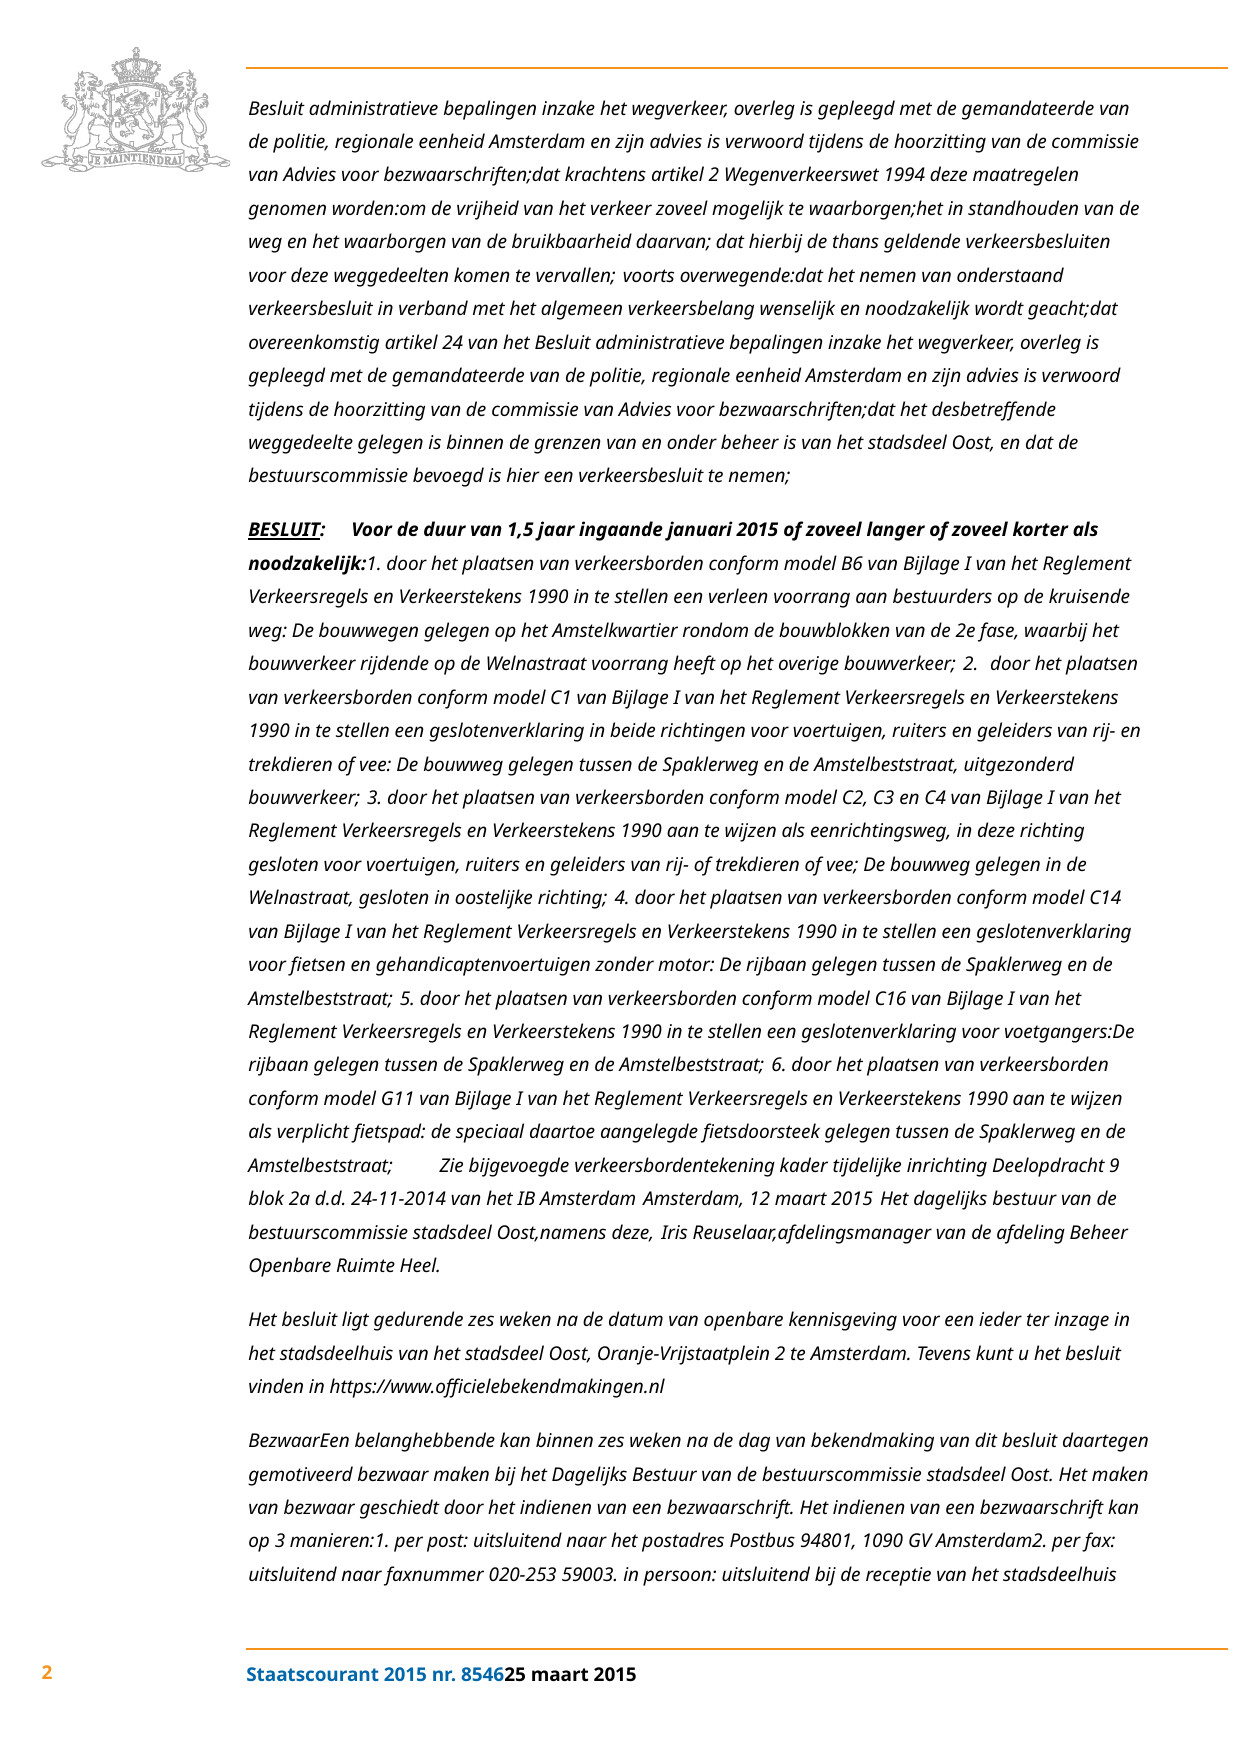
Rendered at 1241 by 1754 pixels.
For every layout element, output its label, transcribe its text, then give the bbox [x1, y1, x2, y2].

text Het besluit ligt gedurende zes weken na de datum van openbare kennisgeving voor een ieder ter inzage in het stadsdeelhuis van het stadsdeel Oost, Oranje-Vrijstaatplein 2 te Amsterdam. Tevens kunt u het besluit vinden in https://www.officielebekendmakingen.nl [248, 1306, 1152, 1399]
text Besluit administratieve bepalingen inzake het wegverkeer, overleg is gepleegd met de gemandateerde van de politie, regionale eenheid Amsterdam en zijn advies is verwoord tijdens de hoorzitting van de commissie van Advies voor bezwaarschriften;dat krachtens artikel 2 Wegenverkeerswet 1994 deze maatregelen genomen worden:om de vrijheid van het verkeer zoveel mogelijk te waarborgen;het in standhouden van de weg en het waarborgen van de bruikbaarheid daarvan; dat hierbij de thans geldende verkeersbesluiten voor deze weggedeelten komen te vervallen; voorts overwegende:dat het nemen van onderstaand verkeersbesluit in verband met het algemeen verkeersbelang wenselijk en noodzakelijk wordt geacht;dat overeenkomstig artikel 24 van het Besluit administratieve bepalingen inzake het wegverkeer, overleg is gepleegd met de gemandateerde van de politie, regionale eenheid Amsterdam en zijn advies is verwoord tijdens de hoorzitting van de commissie van Advies voor bezwaarschriften;dat het desbetreffende weggedeelte gelegen is binnen de grenzen van en onder beheer is van het stadsdeel Oost, en dat de bestuurscommissie bevoegd is hier een verkeersbesluit te nemen; [248, 95, 1152, 488]
picture [41, 47, 231, 172]
text BESLUIT: Voor de duur van 1,5 jaar ingaande januari 2015 of zoveel langer of zoveel korter als noodzakelijk:1. door het plaatsen van verkeersborden conform model B6 van Bijlage I van het Reglement Verkeersregels en Verkeerstekens 1990 in te stellen een verleen voorrang aan bestuurders op de kruisende weg: De bouwwegen gelegen op het Amstelkwartier rondom de bouwblokken van de 2e fase, waarbij het bouwverkeer rijdende op de Welnastraat voorrang heeft op het overige bouwverkeer; 2. door het plaatsen van verkeersborden conform model C1 van Bijlage I van het Reglement Verkeersregels en Verkeerstekens 1990 in te stellen een geslotenverklaring in beide richtingen voor voertuigen, ruiters en geleiders van rij- en trekdieren of vee: De bouwweg gelegen tussen de Spaklerweg en de Amstelbeststraat, uitgezonderd bouwverkeer; 3. door het plaatsen van verkeersborden conform model C2, C3 en C4 van Bijlage I van het Reglement Verkeersregels en Verkeerstekens 1990 aan te wijzen als eenrichtingsweg, in deze richting gesloten voor voertuigen, ruiters en geleiders van rij- of trekdieren of vee; De bouwweg gelegen in de Welnastraat, gesloten in oostelijke richting; 4. door het plaatsen van verkeersborden conform model C14 van Bijlage I van het Reglement Verkeersregels en Verkeerstekens 1990 in te stellen een geslotenverklaring voor fietsen en gehandicaptenvoertuigen zonder motor: De rijbaan gelegen tussen de Spaklerweg en de Amstelbeststraat; 5. door het plaatsen van verkeersborden conform model C16 van Bijlage I van het Reglement Verkeersregels en Verkeerstekens 1990 in te stellen een geslotenverklaring voor voetgangers:De rijbaan gelegen tussen de Spaklerweg en de Amstelbeststraat; 6. door het plaatsen van verkeersborden conform model G11 van Bijlage I van het Reglement Verkeersregels en Verkeerstekens 1990 aan te wijzen als verplicht fietspad: de speciaal daartoe aangelegde fietsdoorsteek gelegen tussen de Spaklerweg en de Amstelbeststraat; Zie bijgevoegde verkeersbordentekening kader tijdelijke inrichting Deelopdracht 9 blok 2a d.d. 24-11-2014 van het IB Amsterdam Amsterdam, 12 maart 2015 Het dagelijks bestuur van de bestuurscommissie stadsdeel Oost,namens deze, Iris Reuselaar,afdelingsmanager van de afdeling Beheer Openbare Ruimte Heel. [248, 517, 1152, 1278]
text BezwaarEen belanghebbende kan binnen zes weken na de dag van bekendmaking van dit besluit daartegen gemotiveerd bezwaar maken bij het Dagelijks Bestuur van de bestuurscommissie stadsdeel Oost. Het maken van bezwaar geschiedt door het indienen van een bezwaarschrift. Het indienen van een bezwaarschrift kan op 3 manieren:1. per post: uitsluitend naar het postadres Postbus 94801, 1090 GV Amsterdam2. per fax: uitsluitend naar faxnummer 020-253 59003. in persoon: uitsluitend bij de receptie van het stadsdeelhuis [248, 1427, 1152, 1587]
